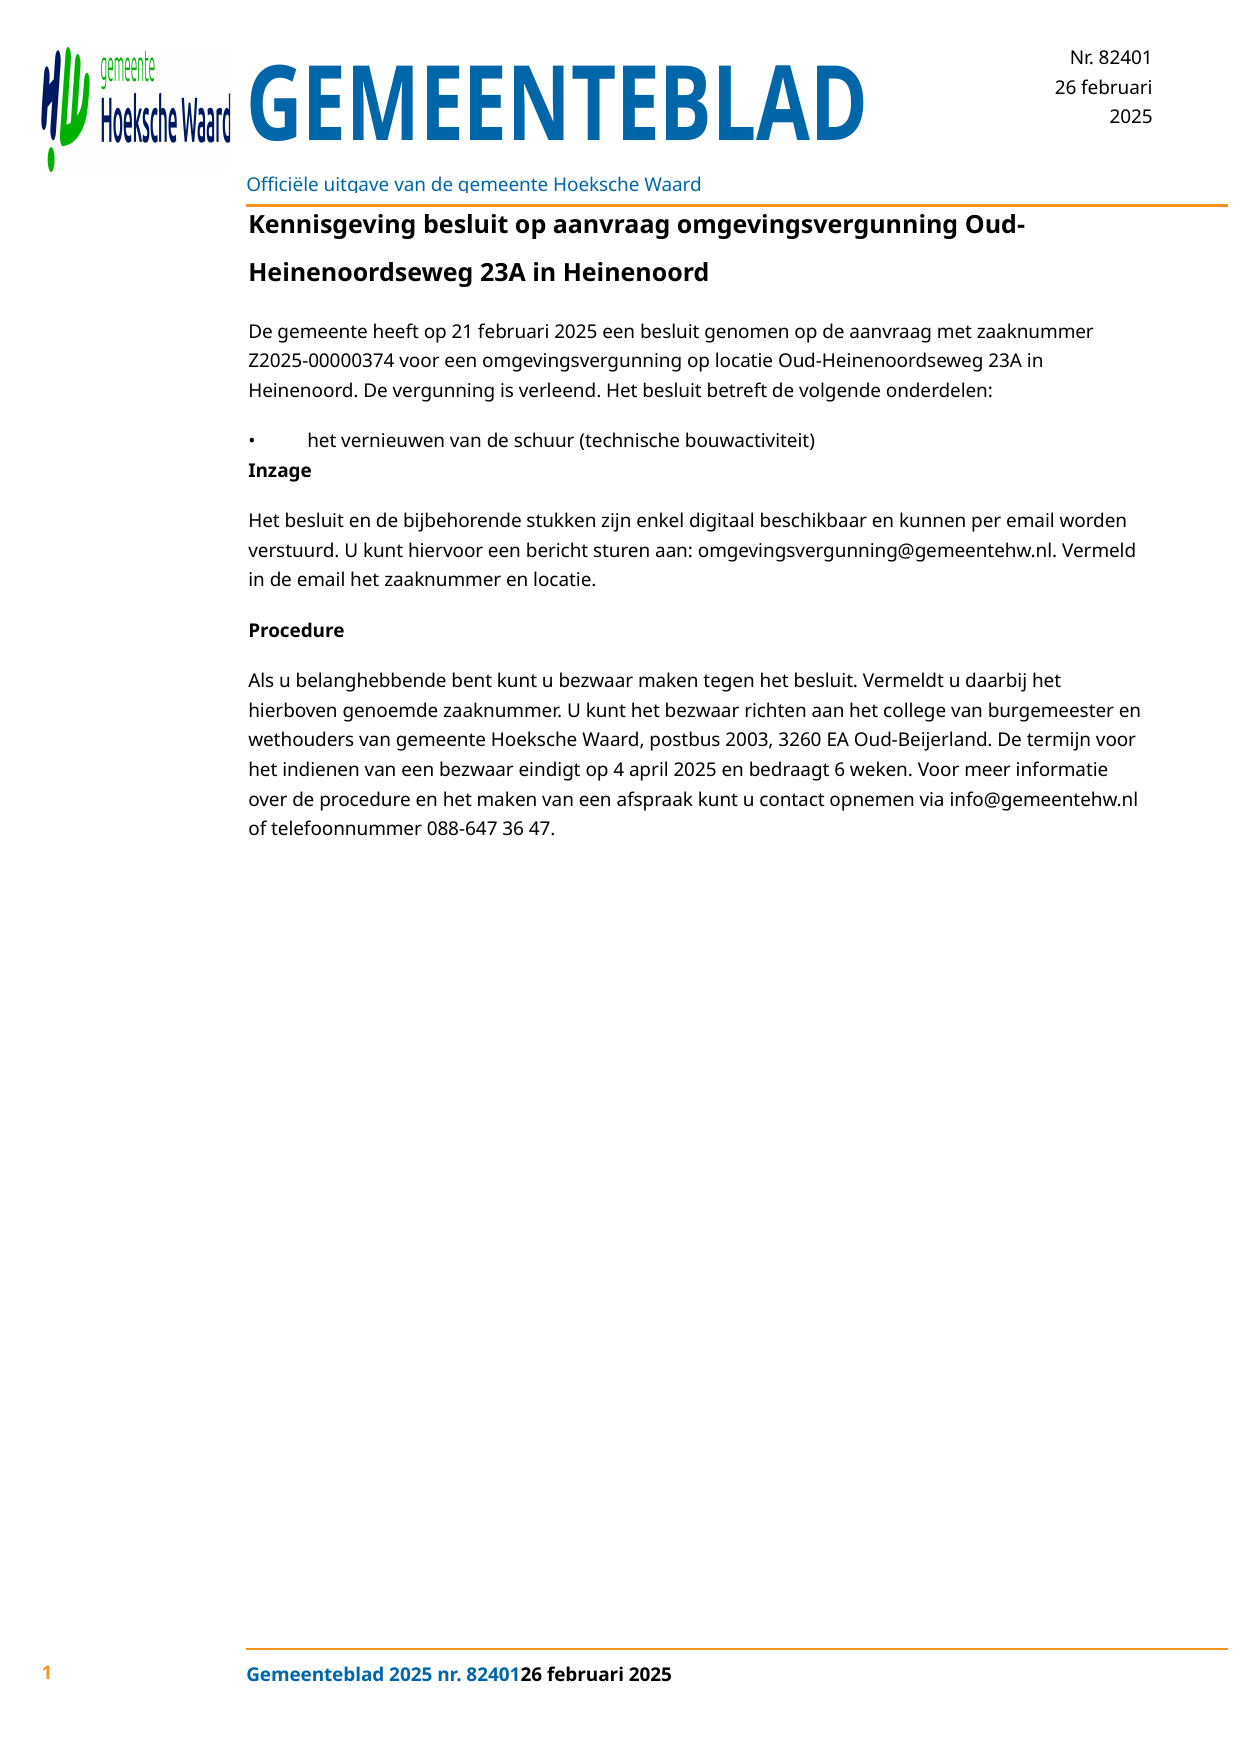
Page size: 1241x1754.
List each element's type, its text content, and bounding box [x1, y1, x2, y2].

picture [41, 47, 231, 172]
text Als u belanghebbende bent kunt u bezwaar maken tegen het besluit. Vermeldt u daarbij het hierboven genoemde zaaknummer. U kunt het bezwaar richten aan het college van burgemeester en wethouders van gemeente Hoeksche Waard, postbus 2003, 3260 EA Oud-Beijerland. De termijn voor het indienen van een bezwaar eindigt op 4 april 2025 en bedraagt 6 weken. Voor meer informatie over de procedure en het maken van een afspraak kunt u contact opnemen via info@gemeentehw.nl of telefoonnummer 088-647 36 47. [248, 667, 1152, 841]
text Het besluit en de bijbehorende stukken zijn enkel digitaal beschikbaar en kunnen per email worden verstuurd. U kunt hiervoor een bericht sturen aan: omgevingsvergunning@gemeentehw.nl. Vermeld in de email het zaaknummer en locatie. [248, 507, 1152, 592]
text Kennisgeving besluit op aanvraag omgevingsvergunning Oud-Heinenoordseweg 23A in Heinenoord [248, 207, 1152, 288]
text Procedure [248, 617, 1152, 643]
list het vernieuwen van de schuur (technische bouwactiviteit) [248, 427, 1152, 453]
text De gemeente heeft op 21 februari 2025 een besluit genomen op de aanvraag met zaaknummer Z2025-00000374 voor een omgevingsvergunning op locatie Oud-Heinenoordseweg 23A in Heinenoord. De vergunning is verleend. Het besluit betreft de volgende onderdelen: [248, 318, 1152, 403]
text Inzage [248, 457, 1152, 483]
